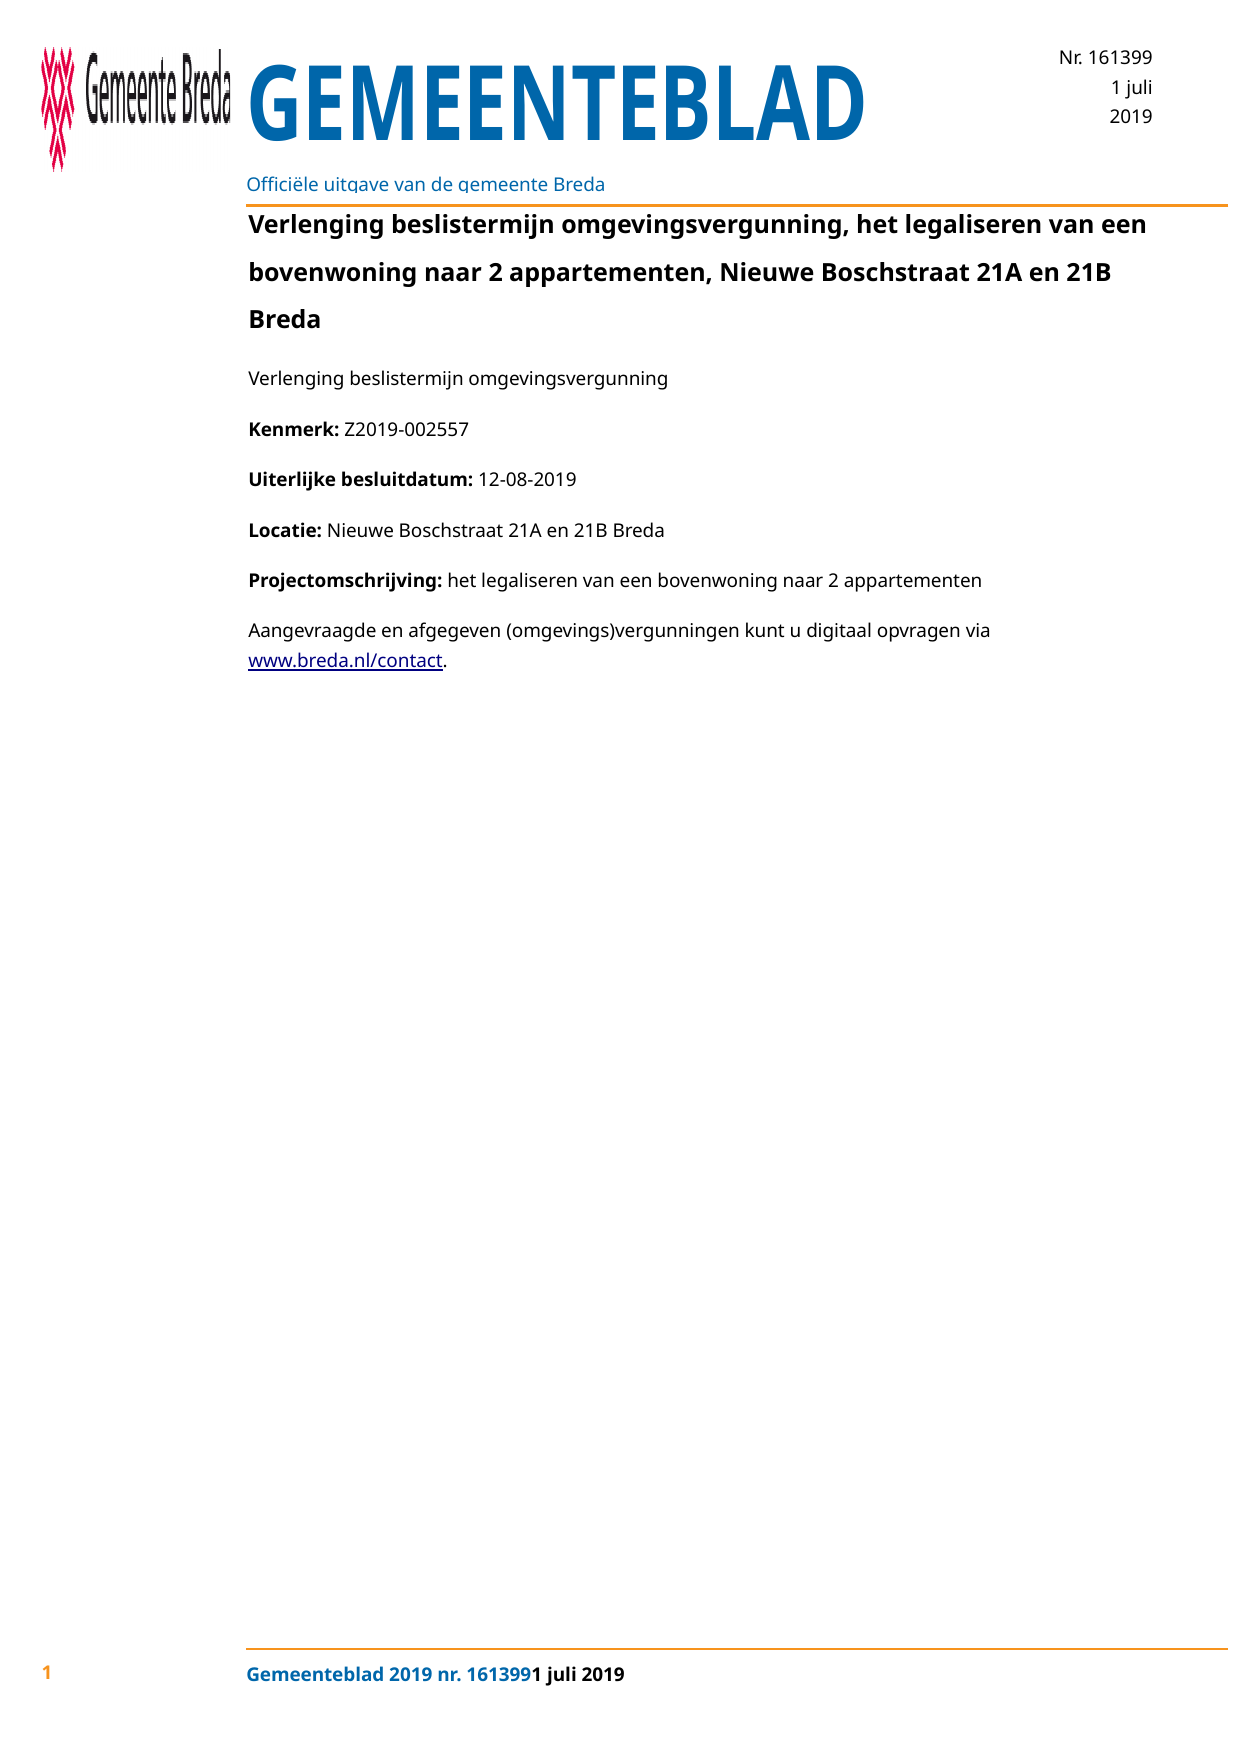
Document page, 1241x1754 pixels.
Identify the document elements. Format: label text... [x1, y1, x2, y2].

text Projectomschrijving: het legaliseren van een bovenwoning naar 2 appartementen [248, 567, 1152, 593]
text Kenmerk: Z2019-002557 [248, 416, 1152, 442]
text Verlenging beslistermijn omgevingsvergunning, het legaliseren van een bovenwoning naar 2 appartementen, Nieuwe Boschstraat 21A en 21B Breda [248, 207, 1152, 336]
text Aangevraagde en afgegeven (omgevings)vergunningen kunt u digitaal opvragen via www.breda.nl/contact. [248, 618, 1152, 673]
text Verlenging beslistermijn omgevingsvergunning [248, 366, 1152, 391]
picture [41, 47, 231, 172]
text Locatie: Nieuwe Boschstraat 21A en 21B Breda [248, 517, 1152, 542]
text Uiterlijke besluitdatum: 12-08-2019 [248, 466, 1152, 492]
